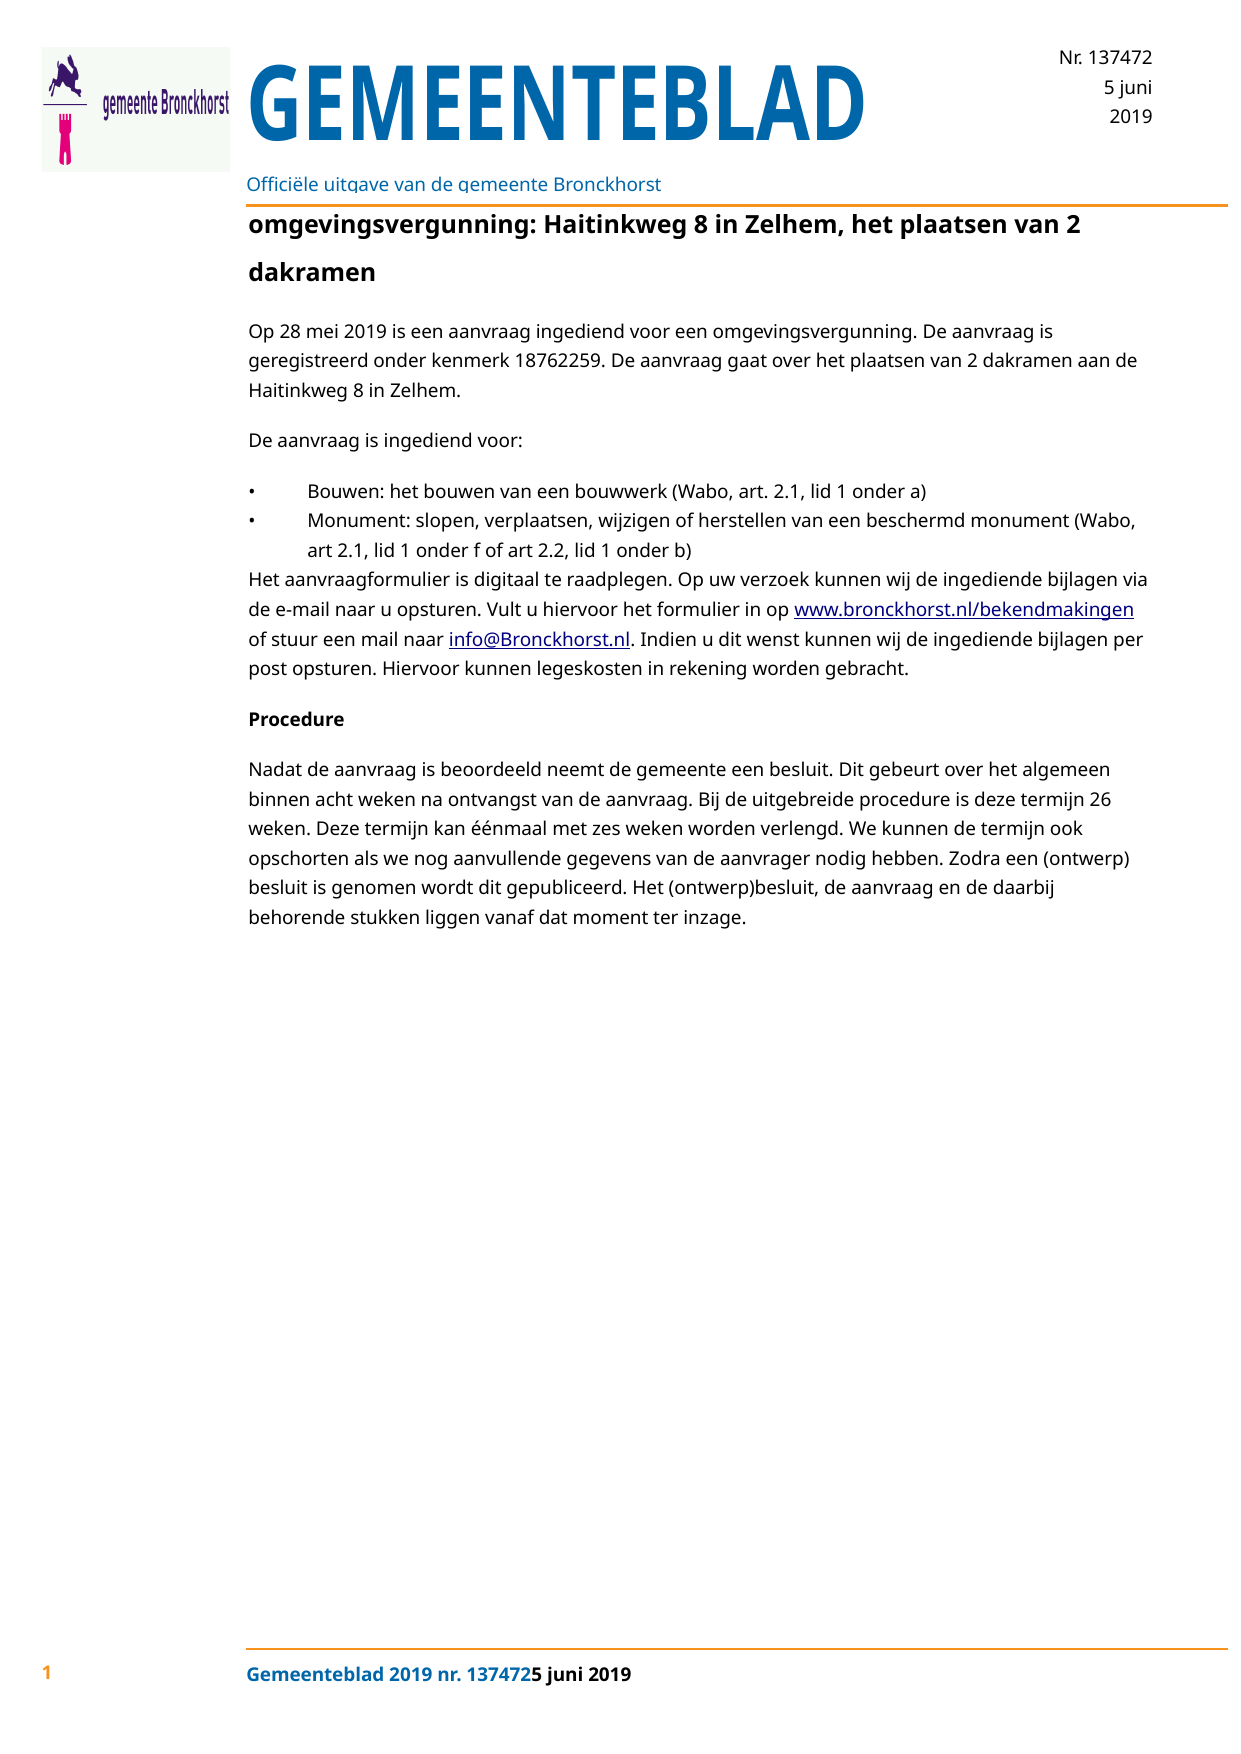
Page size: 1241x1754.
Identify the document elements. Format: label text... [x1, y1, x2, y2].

list Monument: slopen, verplaatsen, wijzigen of herstellen van een beschermd monument (Wabo, art 2.1, lid 1 onder f of art 2.2, lid 1 onder b) [248, 507, 1152, 563]
text Op 28 mei 2019 is een aanvraag ingediend voor een omgevingsvergunning. De aanvraag is geregistreerd onder kenmerk 18762259. De aanvraag gaat over het plaatsen van 2 dakramen aan de Haitinkweg 8 in Zelhem. [248, 318, 1152, 403]
text omgevingsvergunning: Haitinkweg 8 in Zelhem, het plaatsen van 2 dakramen [248, 207, 1152, 288]
text De aanvraag is ingediend voor: [248, 427, 1152, 453]
text Het aanvraagformulier is digitaal te raadplegen. Op uw verzoek kunnen wij de ingediende bijlagen via de e-mail naar u opsturen. Vult u hiervoor het formulier in op www.bronckhorst.nl/bekendmakingen of stuur een mail naar info@Bronckhorst.nl. Indien u dit wenst kunnen wij de ingediende bijlagen per post opsturen. Hiervoor kunnen legeskosten in rekening worden gebracht. [248, 567, 1152, 681]
picture [41, 47, 231, 172]
list Bouwen: het bouwen van een bouwwerk (Wabo, art. 2.1, lid 1 onder a) [248, 478, 1152, 504]
text Procedure [248, 706, 1152, 732]
text Nadat de aanvraag is beoordeeld neemt de gemeente een besluit. Dit gebeurt over het algemeen binnen acht weken na ontvangst van de aanvraag. Bij de uitgebreide procedure is deze termijn 26 weken. Deze termijn kan éénmaal met zes weken worden verlengd. We kunnen de termijn ook opschorten als we nog aanvullende gegevens van de aanvrager nodig hebben. Zodra een (ontwerp) besluit is genomen wordt dit gepubliceerd. Het (ontwerp)besluit, de aanvraag en de daarbij behorende stukken liggen vanaf dat moment ter inzage. [248, 756, 1152, 930]
